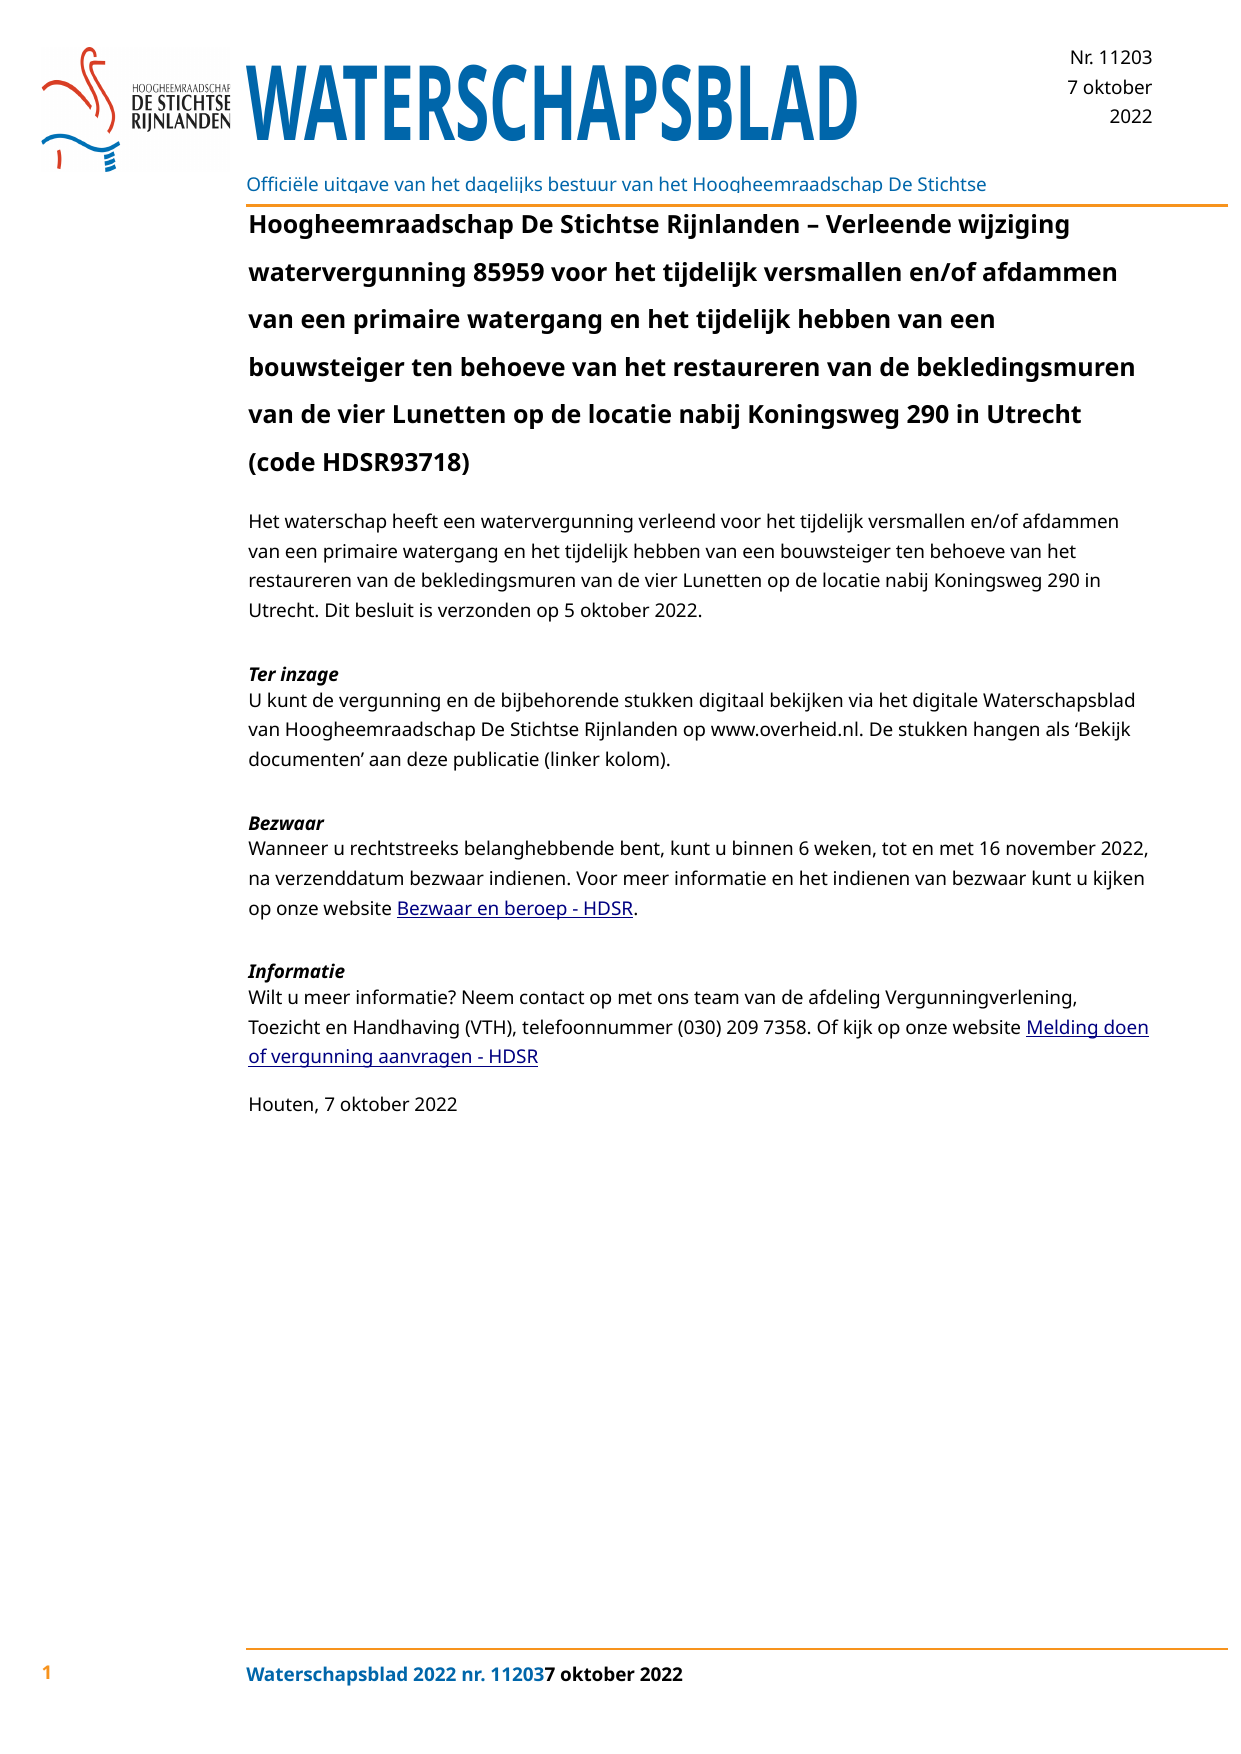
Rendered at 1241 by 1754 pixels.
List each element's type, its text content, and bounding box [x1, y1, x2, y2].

text Wilt u meer informatie? Neem contact op met ons team van de afdeling Vergunningverlening, Toezicht en Handhaving (VTH), telefoonnummer (030) 209 7358. Of kijk op onze website Melding doen of vergunning aanvragen - HDSR [248, 984, 1152, 1069]
text Wanneer u rechtstreeks belanghebbende bent, kunt u binnen 6 weken, tot en met 16 november 2022, na verzenddatum bezwaar indienen. Voor meer informatie en het indienen van bezwaar kunt u kijken op onze website Bezwaar en beroep - HDSR. [248, 836, 1152, 921]
text Houten, 7 oktober 2022 [248, 1091, 1152, 1117]
text Hoogheemraadschap De Stichtse Rijnlanden – Verleende wijziging watervergunning 85959 voor het tijdelijk versmallen en/of afdammen van een primaire watergang en het tijdelijk hebben van een bouwsteiger ten behoeve van het restaureren van de bekledingsmuren van de vier Lunetten op de locatie nabij Koningsweg 290 in Utrecht (code HDSR93718) [248, 207, 1152, 479]
text Informatie [248, 959, 1152, 984]
text U kunt de vergunning en de bijbehorende stukken digitaal bekijken via het digitale Waterschapsblad van Hoogheemraadschap De Stichtse Rijnlanden op www.overheid.nl. De stukken hangen als ‘Bekijk documenten’ aan deze publicatie (linker kolom). [248, 687, 1152, 772]
text Bezwaar [248, 810, 1152, 836]
text Het waterschap heeft een watervergunning verleend voor het tijdelijk versmallen en/of afdammen van een primaire watergang en het tijdelijk hebben van een bouwsteiger ten behoeve van het restaureren van de bekledingsmuren van de vier Lunetten op de locatie nabij Koningsweg 290 in Utrecht. Dit besluit is verzonden op 5 oktober 2022. [248, 508, 1152, 623]
text Ter inzage [248, 661, 1152, 687]
picture [41, 47, 231, 172]
